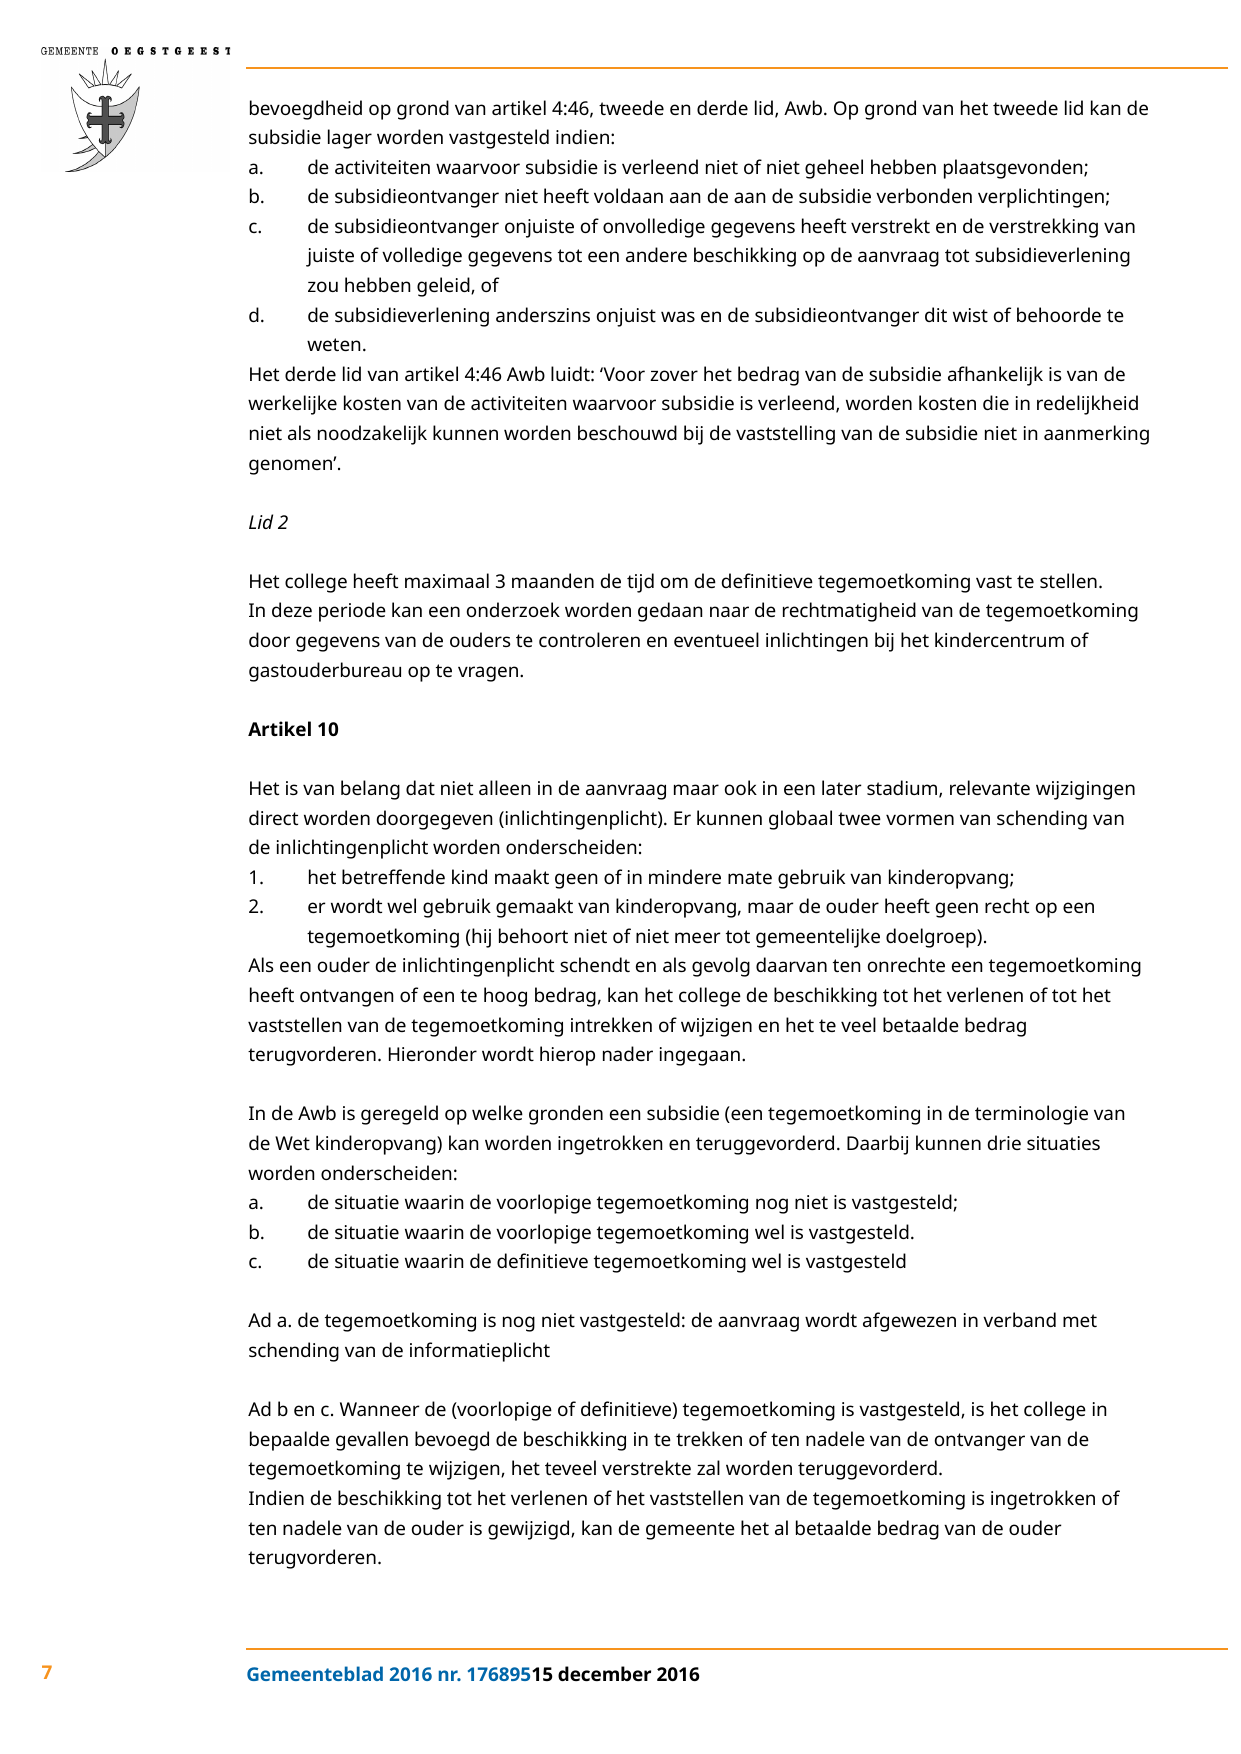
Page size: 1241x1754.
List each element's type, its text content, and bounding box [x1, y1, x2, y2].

list de subsidieverlening anderszins onjuist was en de subsidieontvanger dit wist of behoorde te weten. [248, 302, 1152, 357]
text Lid 2 [248, 509, 1152, 535]
list de subsidieontvanger onjuiste of onvolledige gegevens heeft verstrekt en de verstrekking van juiste of volledige gegevens tot een andere beschikking op de aanvraag tot subsidieverlening zou hebben geleid, of [248, 213, 1152, 298]
text Artikel 10 [248, 716, 1152, 742]
list de situatie waarin de voorlopige tegemoetkoming wel is vastgesteld. [248, 1219, 1152, 1245]
list de activiteiten waarvoor subsidie is verleend niet of niet geheel hebben plaatsgevonden; [248, 154, 1152, 180]
text Ad a. de tegemoetkoming is nog niet vastgesteld: de aanvraag wordt afgewezen in verband met schending van de informatieplicht [248, 1308, 1152, 1363]
text bevoegdheid op grond van artikel 4:46, tweede en derde lid, Awb. Op grond van het tweede lid kan de subsidie lager worden vastgesteld indien: [248, 95, 1152, 150]
text Indien de beschikking tot het verlenen of het vaststellen van de tegemoetkoming is ingetrokken of ten nadele van de ouder is gewijzigd, kan de gemeente het al betaalde bedrag van de ouder terugvorderen. [248, 1485, 1152, 1570]
list het betreffende kind maakt geen of in mindere mate gebruik van kinderopvang; [248, 864, 1152, 890]
text Het college heeft maximaal 3 maanden de tijd om de definitieve tegemoetkoming vast te stellen. [248, 568, 1152, 594]
text In deze periode kan een onderzoek worden gedaan naar de rechtmatigheid van de tegemoetkoming door gegevens van de ouders te controleren en eventueel inlichtingen bij het kindercentrum of gastouderbureau op te vragen. [248, 598, 1152, 683]
text Het derde lid van artikel 4:46 Awb luidt: ‘Voor zover het bedrag van de subsidie afhankelijk is van de werkelijke kosten van de activiteiten waarvoor subsidie is verleend, worden kosten die in redelijkheid niet als noodzakelijk kunnen worden beschouwd bij de vaststelling van de subsidie niet in aanmerking genomen’. [248, 361, 1152, 476]
list de subsidieontvanger niet heeft voldaan aan de aan de subsidie verbonden verplichtingen; [248, 183, 1152, 209]
picture [41, 47, 231, 172]
text Ad b en c. Wanneer de (voorlopige of definitieve) tegemoetkoming is vastgesteld, is het college in bepaalde gevallen bevoegd de beschikking in te trekken of ten nadele van de ontvanger van de tegemoetkoming te wijzigen, het teveel verstrekte zal worden teruggevorderd. [248, 1396, 1152, 1481]
text In de Awb is geregeld op welke gronden een subsidie (een tegemoetkoming in de terminologie van de Wet kinderopvang) kan worden ingetrokken en teruggevorderd. Daarbij kunnen drie situaties worden onderscheiden: [248, 1101, 1152, 1186]
list de situatie waarin de voorlopige tegemoetkoming nog niet is vastgesteld; [248, 1189, 1152, 1215]
list er wordt wel gebruik gemaakt van kinderopvang, maar de ouder heeft geen recht op een tegemoetkoming (hij behoort niet of niet meer tot gemeentelijke doelgroep). [248, 893, 1152, 949]
text Als een ouder de inlichtingenplicht schendt en als gevolg daarvan ten onrechte een tegemoetkoming heeft ontvangen of een te hoog bedrag, kan het college de beschikking tot het verlenen of tot het vaststellen van de tegemoetkoming intrekken of wijzigen en het te veel betaalde bedrag terugvorderen. Hieronder wordt hierop nader ingegaan. [248, 953, 1152, 1067]
list de situatie waarin de definitieve tegemoetkoming wel is vastgesteld [248, 1248, 1152, 1274]
text Het is van belang dat niet alleen in de aanvraag maar ook in een later stadium, relevante wijzigingen direct worden doorgegeven (inlichtingenplicht). Er kunnen globaal twee vormen van schending van de inlichtingenplicht worden onderscheiden: [248, 775, 1152, 860]
